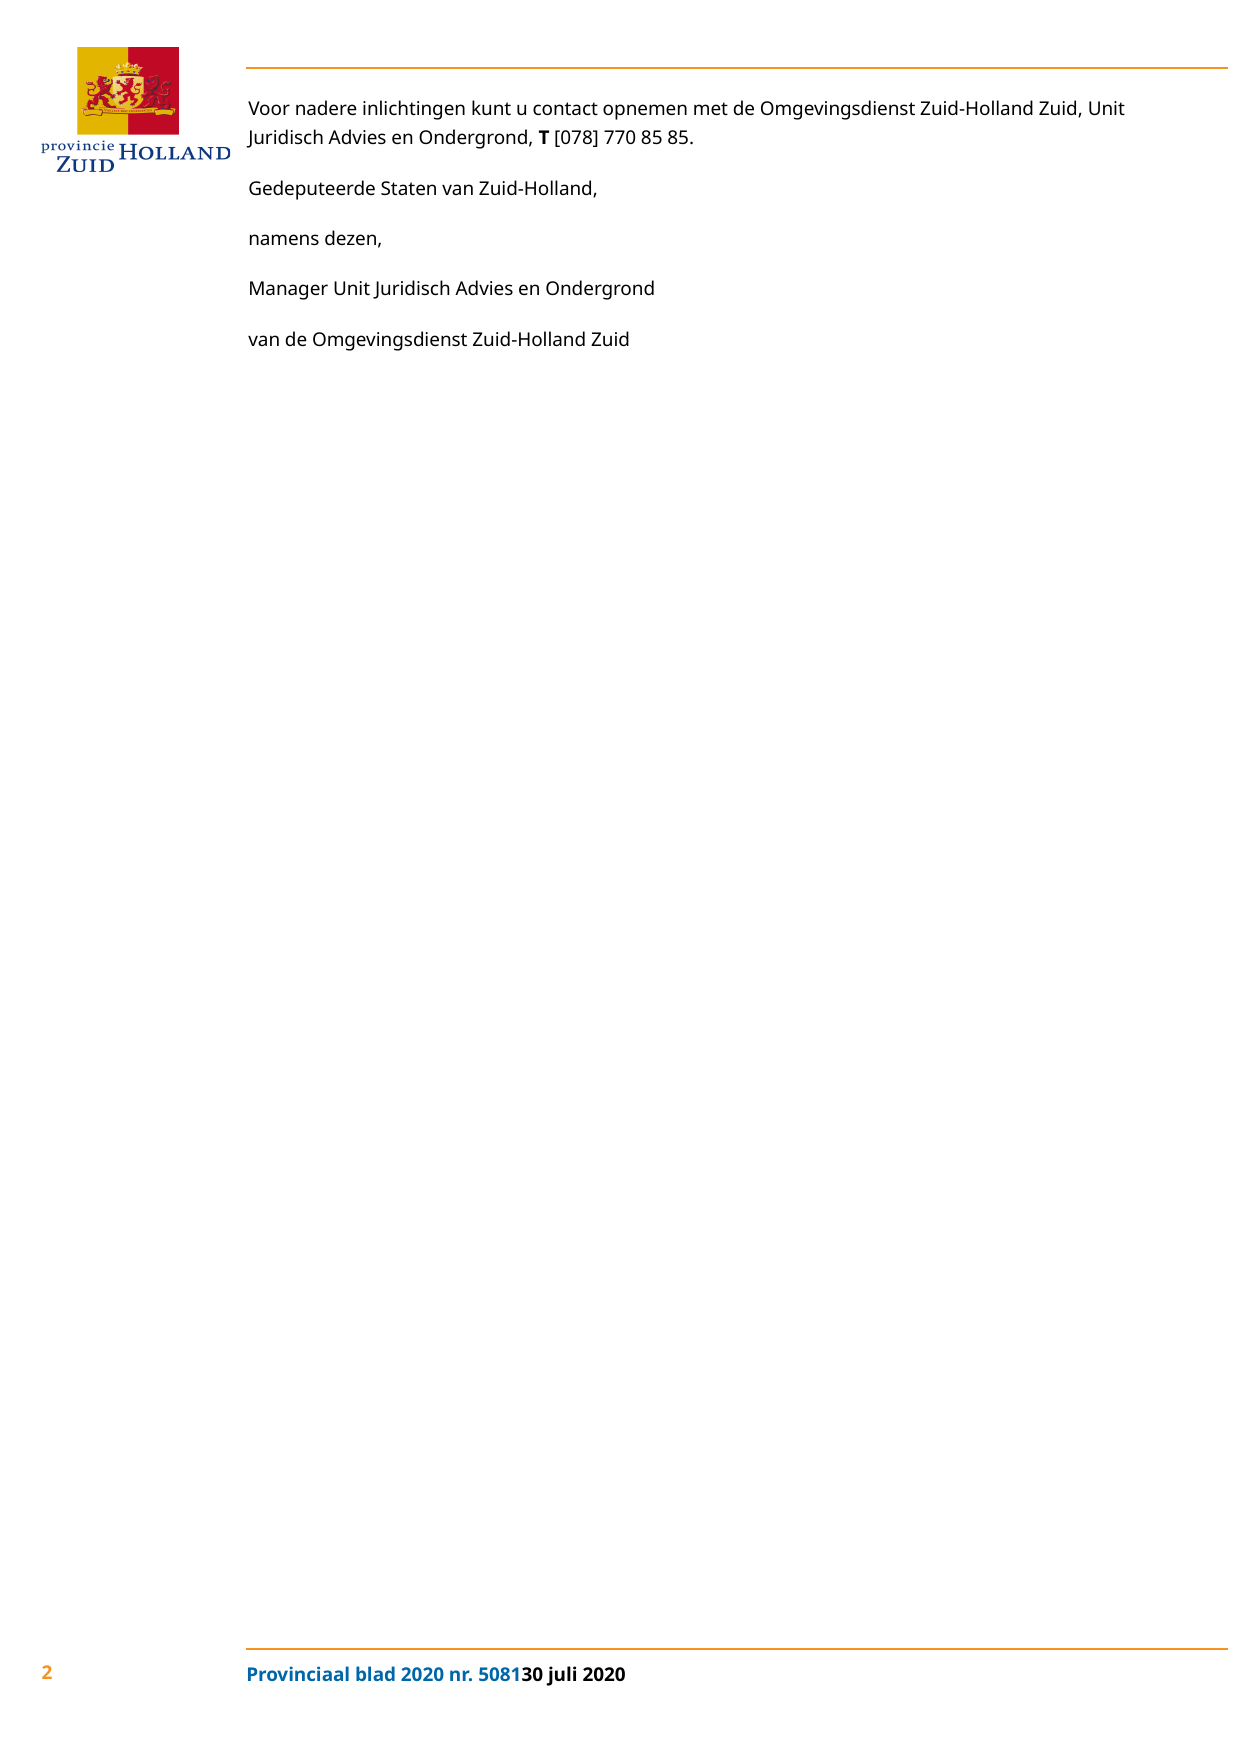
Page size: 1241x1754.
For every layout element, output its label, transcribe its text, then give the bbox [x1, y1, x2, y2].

text namens dezen, [248, 225, 1152, 251]
text van de Omgevingsdienst Zuid-Holland Zuid [248, 326, 1152, 352]
text Manager Unit Juridisch Advies en Ondergrond [248, 276, 1152, 301]
picture [41, 47, 231, 172]
text Voor nadere inlichtingen kunt u contact opnemen met de Omgevingsdienst Zuid-Holland Zuid, Unit Juridisch Advies en Ondergrond, T [078] 770 85 85. [248, 95, 1152, 150]
text Gedeputeerde Staten van Zuid-Holland, [248, 175, 1152, 201]
